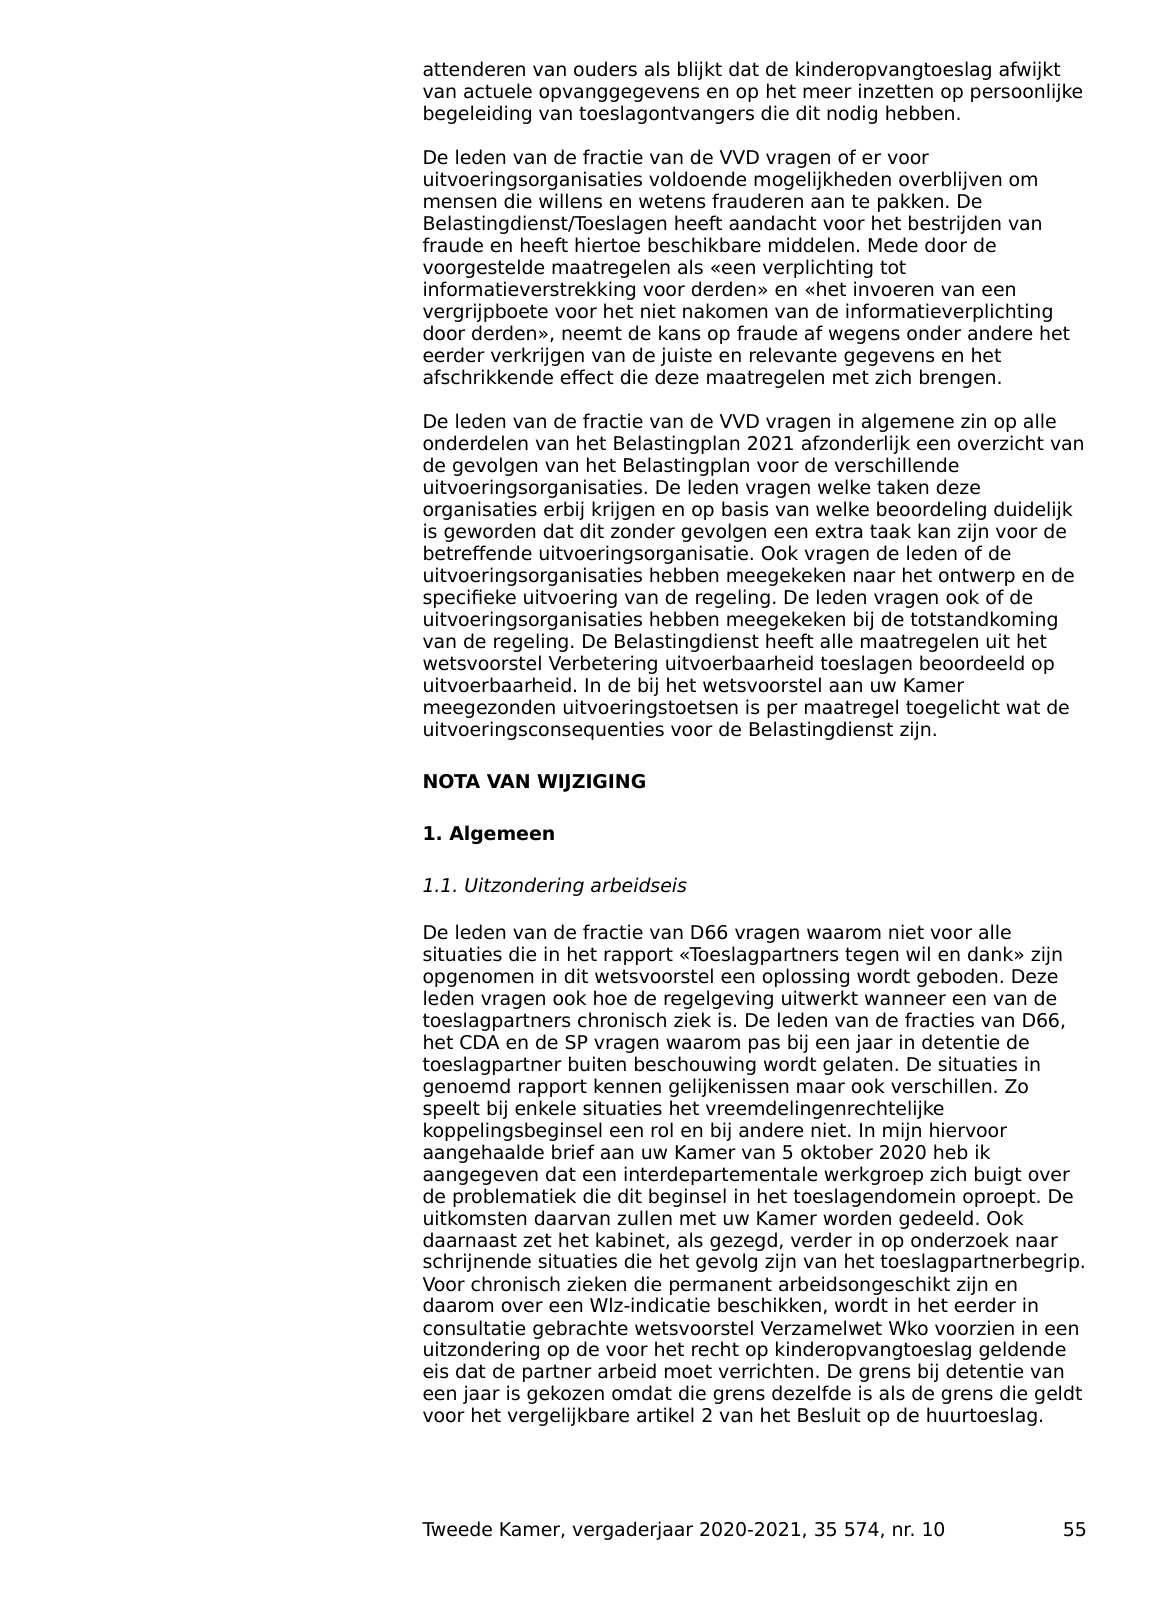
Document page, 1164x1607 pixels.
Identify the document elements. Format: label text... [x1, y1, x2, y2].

subtitle 1.1. Uitzondering arbeidseis [422, 875, 1087, 897]
subtitle 1. Algemeen [422, 823, 1087, 845]
text De leden van de fractie van D66 vragen waarom niet voor alle situaties die in het rapport «Toeslagpartners tegen wil en dank» zijn opgenomen in dit wetsvoorstel een oplossing wordt geboden. Deze leden vragen ook hoe de regelgeving uitwerkt wanneer een van de toeslagpartners chronisch ziek is. De leden van de fracties van D66, het CDA en de SP vragen waarom pas bij een jaar in detentie de toeslagpartner buiten beschouwing wordt gelaten. De situaties in genoemd rapport kennen gelijkenissen maar ook verschillen. Zo speelt bij enkele situaties het vreemdelingenrechtelijke koppelingsbeginsel een rol en bij andere niet. In mijn hiervoor aangehaalde brief aan uw Kamer van 5 oktober 2020 heb ik aangegeven dat een interdepartementale werkgroep zich buigt over de problematiek die dit beginsel in het toeslagendomein oproept. De uitkomsten daarvan zullen met uw Kamer worden gedeeld. Ook daarnaast zet het kabinet, als gezegd, verder in op onderzoek naar schrijnende situaties die het gevolg zijn van het toeslagpartnerbegrip. Voor chronisch zieken die permanent arbeidsongeschikt zijn en daarom over een Wlz-indicatie beschikken, wordt in het eerder in consultatie gebrachte wetsvoorstel Verzamelwet Wko voorzien in een uitzondering op de voor het recht op kinderopvangtoeslag geldende eis dat de partner arbeid moet verrichten. De grens bij detentie van een jaar is gekozen omdat die grens dezelfde is als de grens die geldt voor het vergelijkbare artikel 2 van het Besluit op de huurtoeslag. [422, 922, 1087, 1427]
text De leden van de fractie van de VVD vragen in algemene zin op alle onderdelen van het Belastingplan 2021 afzonderlijk een overzicht van de gevolgen van het Belastingplan voor de verschillende uitvoeringsorganisaties. De leden vragen welke taken deze organisaties erbij krijgen en op basis van welke beoordeling duidelijk is geworden dat dit zonder gevolgen een extra taak kan zijn voor de betreffende uitvoeringsorganisatie. Ook vragen de leden of de uitvoeringsorganisaties hebben meegekeken naar het ontwerp en de specifieke uitvoering van de regeling. De leden vragen ook of de uitvoeringsorganisaties hebben meegekeken bij de totstandkoming van de regeling. De Belastingdienst heeft alle maatregelen uit het wetsvoorstel Verbetering uitvoerbaarheid toeslagen beoordeeld op uitvoerbaarheid. In de bij het wetsvoorstel aan uw Kamer meegezonden uitvoeringstoetsen is per maatregel toegelicht wat de uitvoeringsconsequenties voor de Belastingdienst zijn. [422, 411, 1087, 741]
subtitle NOTA VAN WIJZIGING [422, 771, 1087, 793]
text De leden van de fractie van de VVD vragen of er voor uitvoeringsorganisaties voldoende mogelijkheden overblijven om mensen die willens en wetens frauderen aan te pakken. De Belastingdienst/Toeslagen heeft aandacht voor het bestrijden van fraude en heeft hiertoe beschikbare middelen. Mede door de voorgestelde maatregelen als «een verplichting tot informatieverstrekking voor derden» en «het invoeren van een vergrijpboete voor het niet nakomen van de informatieverplichting door derden», neemt de kans op fraude af wegens onder andere het eerder verkrijgen van de juiste en relevante gegevens en het afschrikkende effect die deze maatregelen met zich brengen. [422, 147, 1087, 389]
text attenderen van ouders als blijkt dat de kinderopvangtoeslag afwijkt van actuele opvanggegevens en op het meer inzetten op persoonlijke begeleiding van toeslagontvangers die dit nodig hebben. [422, 59, 1087, 125]
